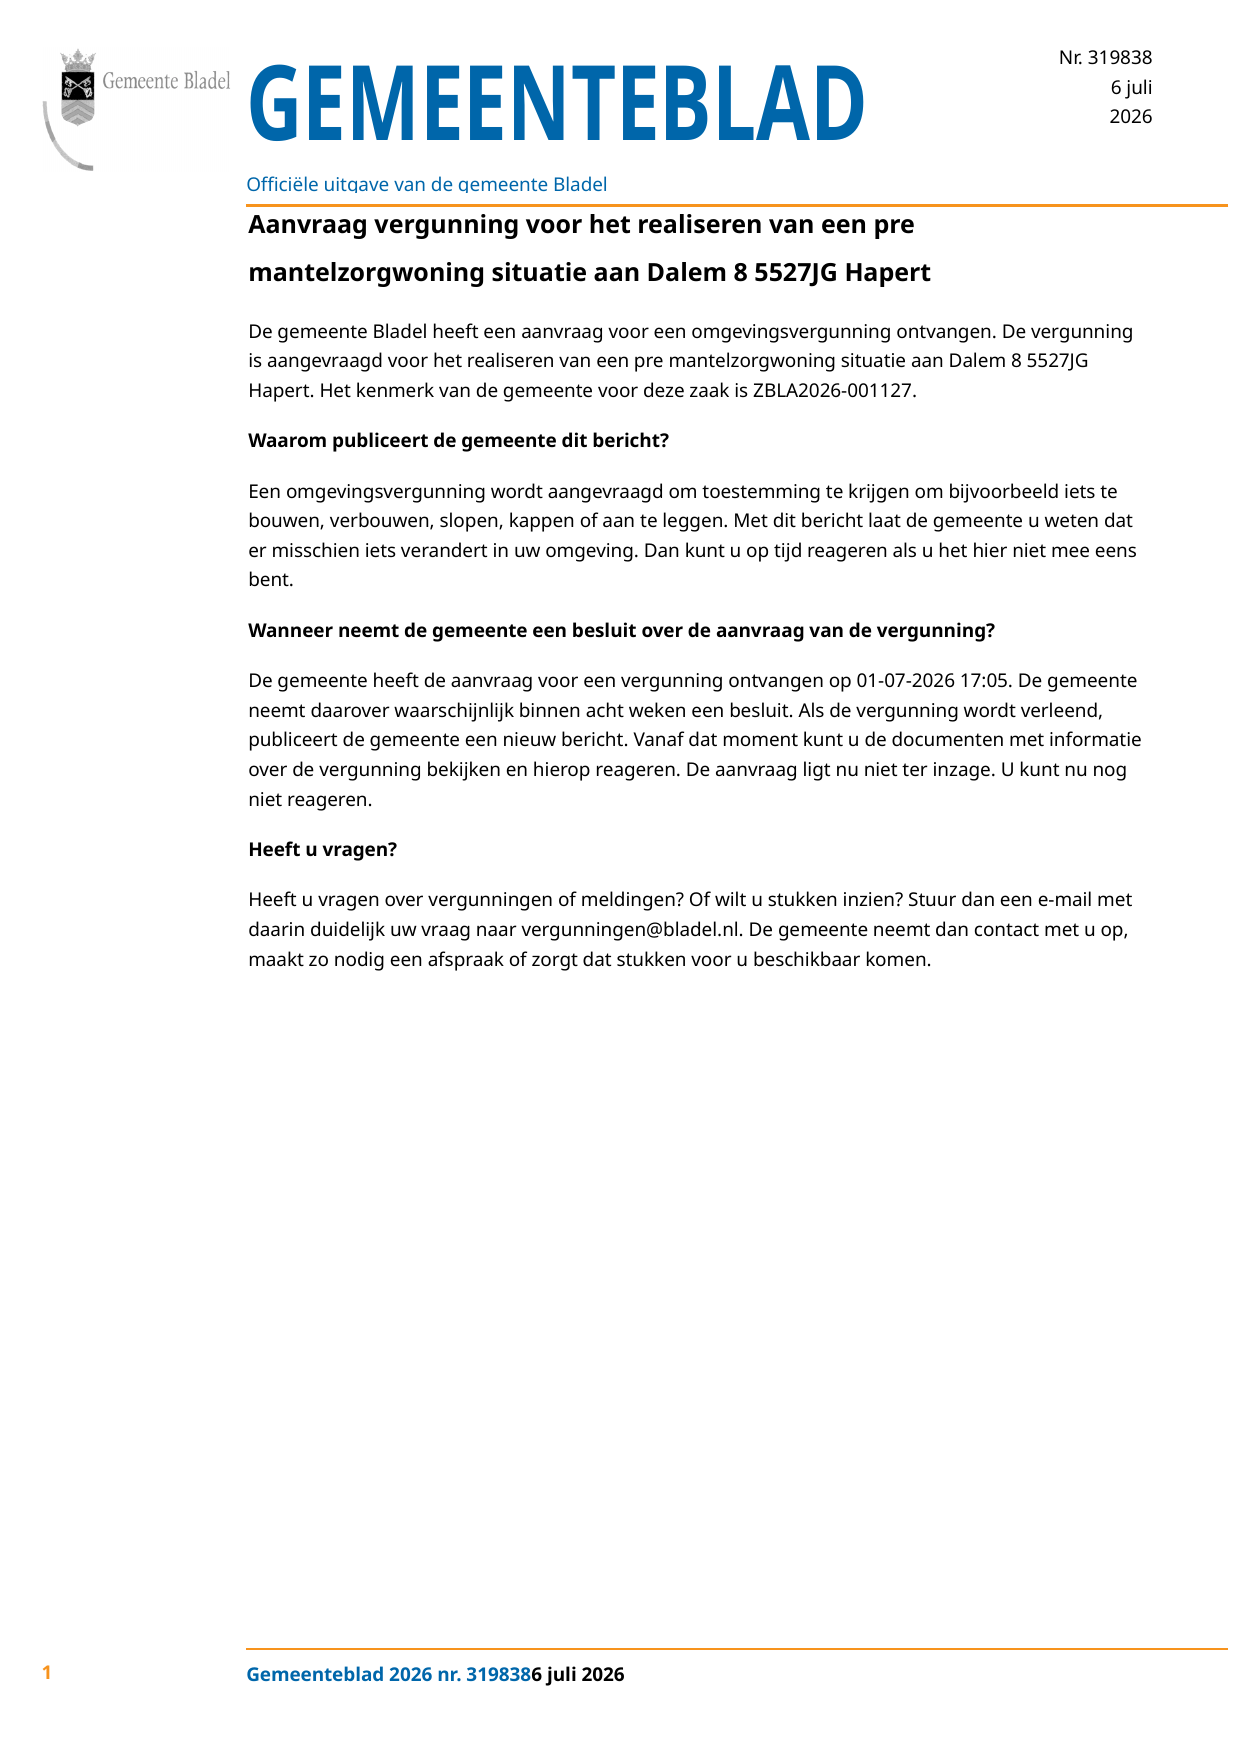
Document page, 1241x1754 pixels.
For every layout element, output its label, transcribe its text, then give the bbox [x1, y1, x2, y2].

text Heeft u vragen over vergunningen of meldingen? Of wilt u stukken inzien? Stuur dan een e-mail met daarin duidelijk uw vraag naar vergunningen@bladel.nl. De gemeente neemt dan contact met u op, maakt zo nodig een afspraak of zorgt dat stukken voor u beschikbaar komen. [248, 887, 1152, 972]
text De gemeente heeft de aanvraag voor een vergunning ontvangen op 01-07-2026 17:05. De gemeente neemt daarover waarschijnlijk binnen acht weken een besluit. Als de vergunning wordt verleend, publiceert de gemeente een nieuw bericht. Vanaf dat moment kunt u de documenten met informatie over de vergunning bekijken en hierop reageren. De aanvraag ligt nu niet ter inzage. U kunt nu nog niet reageren. [248, 667, 1152, 812]
text Wanneer neemt de gemeente een besluit over de aanvraag van de vergunning? [248, 617, 1152, 643]
text De gemeente Bladel heeft een aanvraag voor een omgevingsvergunning ontvangen. De vergunning is aangevraagd voor het realiseren van een pre mantelzorgwoning situatie aan Dalem 8 5527JG Hapert. Het kenmerk van de gemeente voor deze zaak is ZBLA2026-001127. [248, 318, 1152, 403]
picture [41, 47, 231, 172]
text Aanvraag vergunning voor het realiseren van een pre mantelzorgwoning situatie aan Dalem 8 5527JG Hapert [248, 207, 1152, 288]
text Waarom publiceert de gemeente dit bericht? [248, 427, 1152, 453]
text Heeft u vragen? [248, 836, 1152, 862]
text Een omgevingsvergunning wordt aangevraagd om toestemming te krijgen om bijvoorbeeld iets te bouwen, verbouwen, slopen, kappen of aan te leggen. Met dit bericht laat de gemeente u weten dat er misschien iets verandert in uw omgeving. Dan kunt u op tijd reageren als u het hier niet mee eens bent. [248, 478, 1152, 592]
